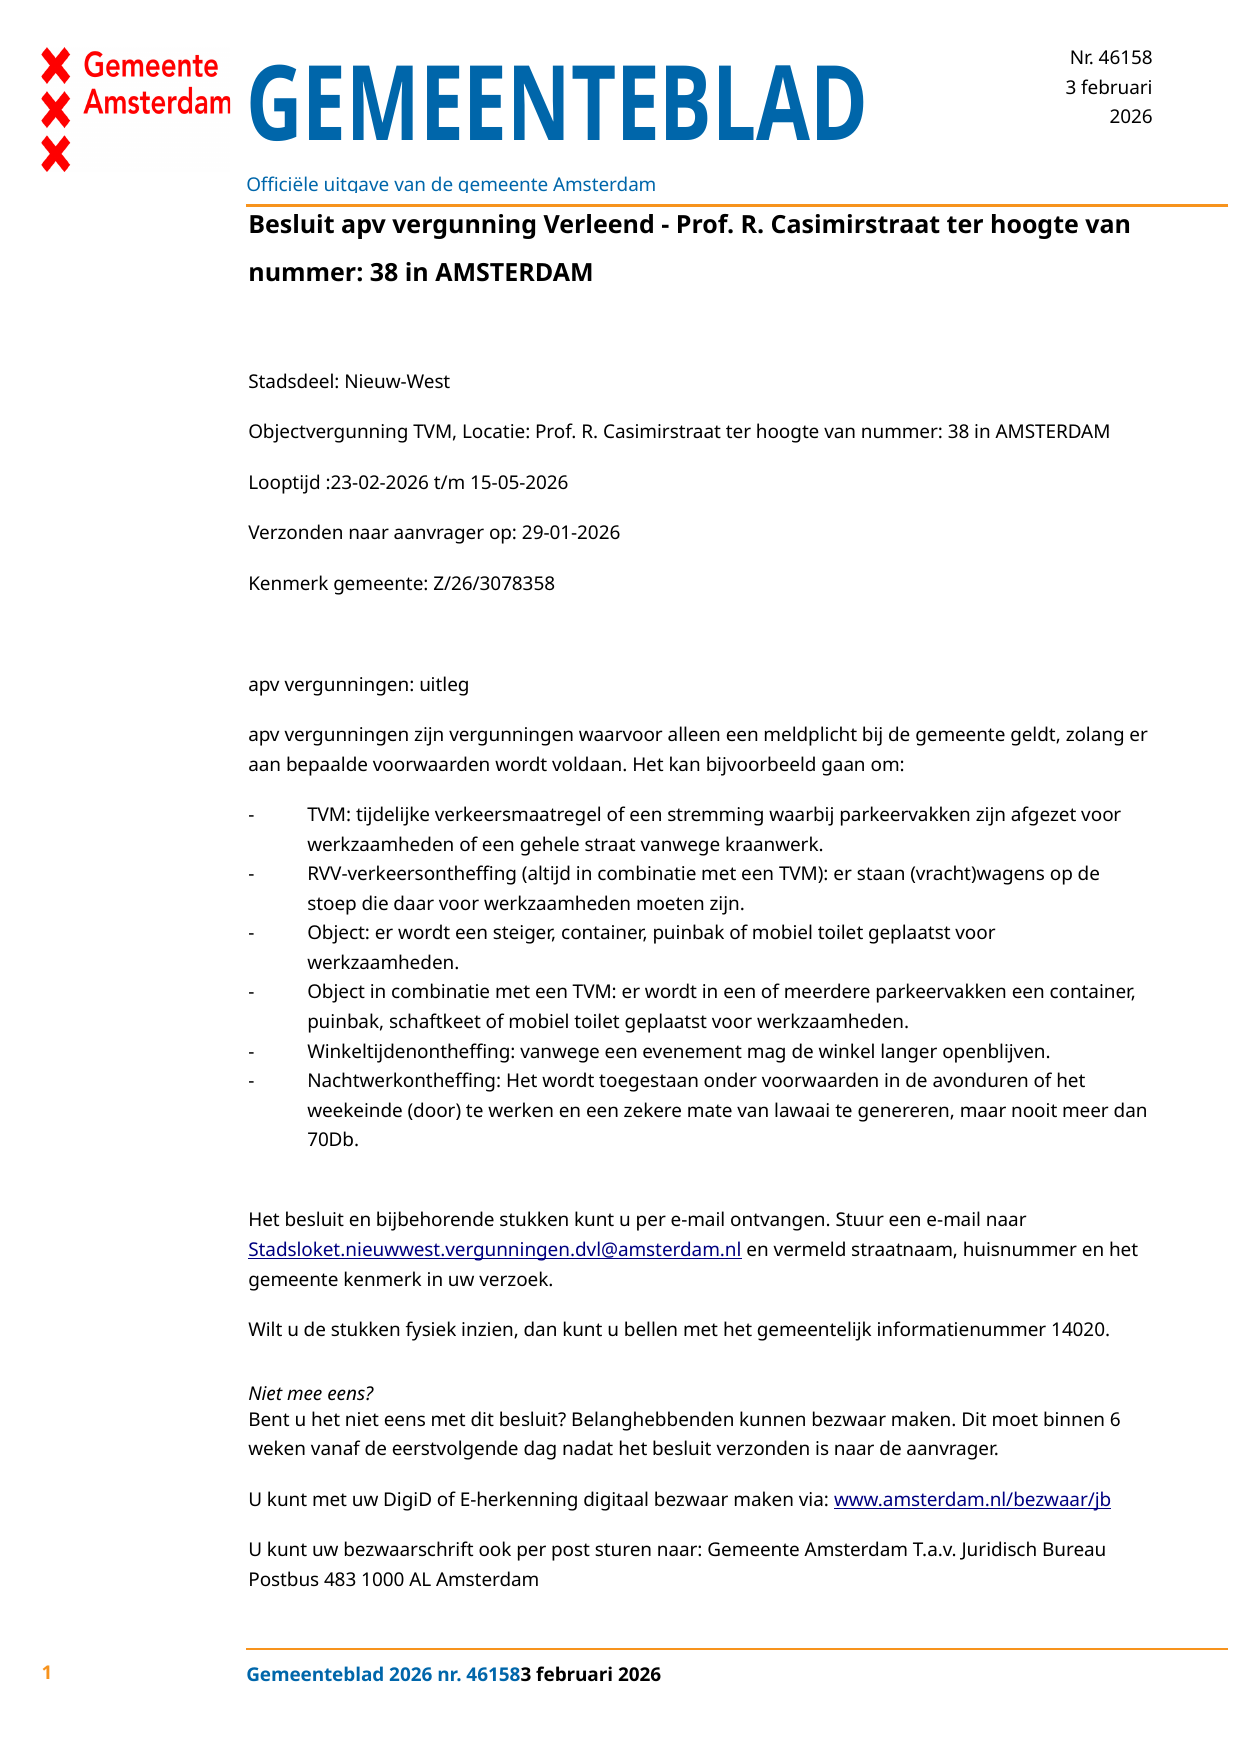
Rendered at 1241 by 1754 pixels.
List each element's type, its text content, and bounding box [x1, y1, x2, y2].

text Objectvergunning TVM, Locatie: Prof. R. Casimirstraat ter hoogte van nummer: 38 in AMSTERDAM [248, 419, 1152, 444]
text apv vergunningen zijn vergunningen waarvoor alleen een meldplicht bij de gemeente geldt, zolang er aan bepaalde voorwaarden wordt voldaan. Het kan bijvoorbeeld gaan om: [248, 721, 1152, 777]
text Wilt u de stukken fysiek inzien, dan kunt u bellen met het gemeentelijk informatienummer 14020. [248, 1316, 1152, 1342]
picture [41, 47, 231, 172]
list Nachtwerkontheffing: Het wordt toegestaan onder voorwaarden in de avonduren of het weekeinde (door) te werken en een zekere mate van lawaai te genereren, maar nooit meer dan 70Db. [248, 1067, 1152, 1152]
list Object in combinatie met een TVM: er wordt in een of meerdere parkeervakken een container, puinbak, schaftkeet of mobiel toilet geplaatst voor werkzaamheden. [248, 979, 1152, 1034]
text Verzonden naar aanvrager op: 29-01-2026 [248, 519, 1152, 545]
text Stadsdeel: Nieuw-West [248, 368, 1152, 394]
text U kunt met uw DigiD of E-herkenning digitaal bezwaar maken via: www.amsterdam.nl/bezwaar/jb [248, 1486, 1152, 1512]
list Winkeltijdenontheffing: vanwege een evenement mag de winkel langer openblijven. [248, 1038, 1152, 1064]
text Het besluit en bijbehorende stukken kunt u per e-mail ontvangen. Stuur een e-mail naar Stadsloket.nieuwwest.vergunningen.dvl@amsterdam.nl en vermeld straatnaam, huisnummer en het gemeente kenmerk in uw verzoek. [248, 1207, 1152, 1292]
list Object: er wordt een steiger, container, puinbak of mobiel toilet geplaatst voor werkzaamheden. [248, 919, 1152, 975]
text Besluit apv vergunning Verleend - Prof. R. Casimirstraat ter hoogte van nummer: 38 in AMSTERDAM [248, 207, 1152, 288]
text Bent u het niet eens met dit besluit? Belanghebbenden kunnen bezwaar maken. Dit moet binnen 6 weken vanaf de eerstvolgende dag nadat het besluit verzonden is naar de aanvrager. [248, 1406, 1152, 1461]
list RVV-verkeersontheffing (altijd in combinatie met een TVM): er staan (vracht)wagens op de stoep die daar voor werkzaamheden moeten zijn. [248, 860, 1152, 916]
text U kunt uw bezwaarschrift ook per post sturen naar: Gemeente Amsterdam T.a.v. Juridisch Bureau Postbus 483 1000 AL Amsterdam [248, 1536, 1152, 1592]
list TVM: tijdelijke verkeersmaatregel of een stremming waarbij parkeervakken zijn afgezet voor werkzaamheden of een gehele straat vanwege kraanwerk. [248, 801, 1152, 857]
text apv vergunningen: uitleg [248, 671, 1152, 697]
text Kenmerk gemeente: Z/26/3078358 [248, 570, 1152, 596]
text Niet mee eens? [248, 1380, 1152, 1406]
text Looptijd :23-02-2026 t/m 15-05-2026 [248, 469, 1152, 495]
